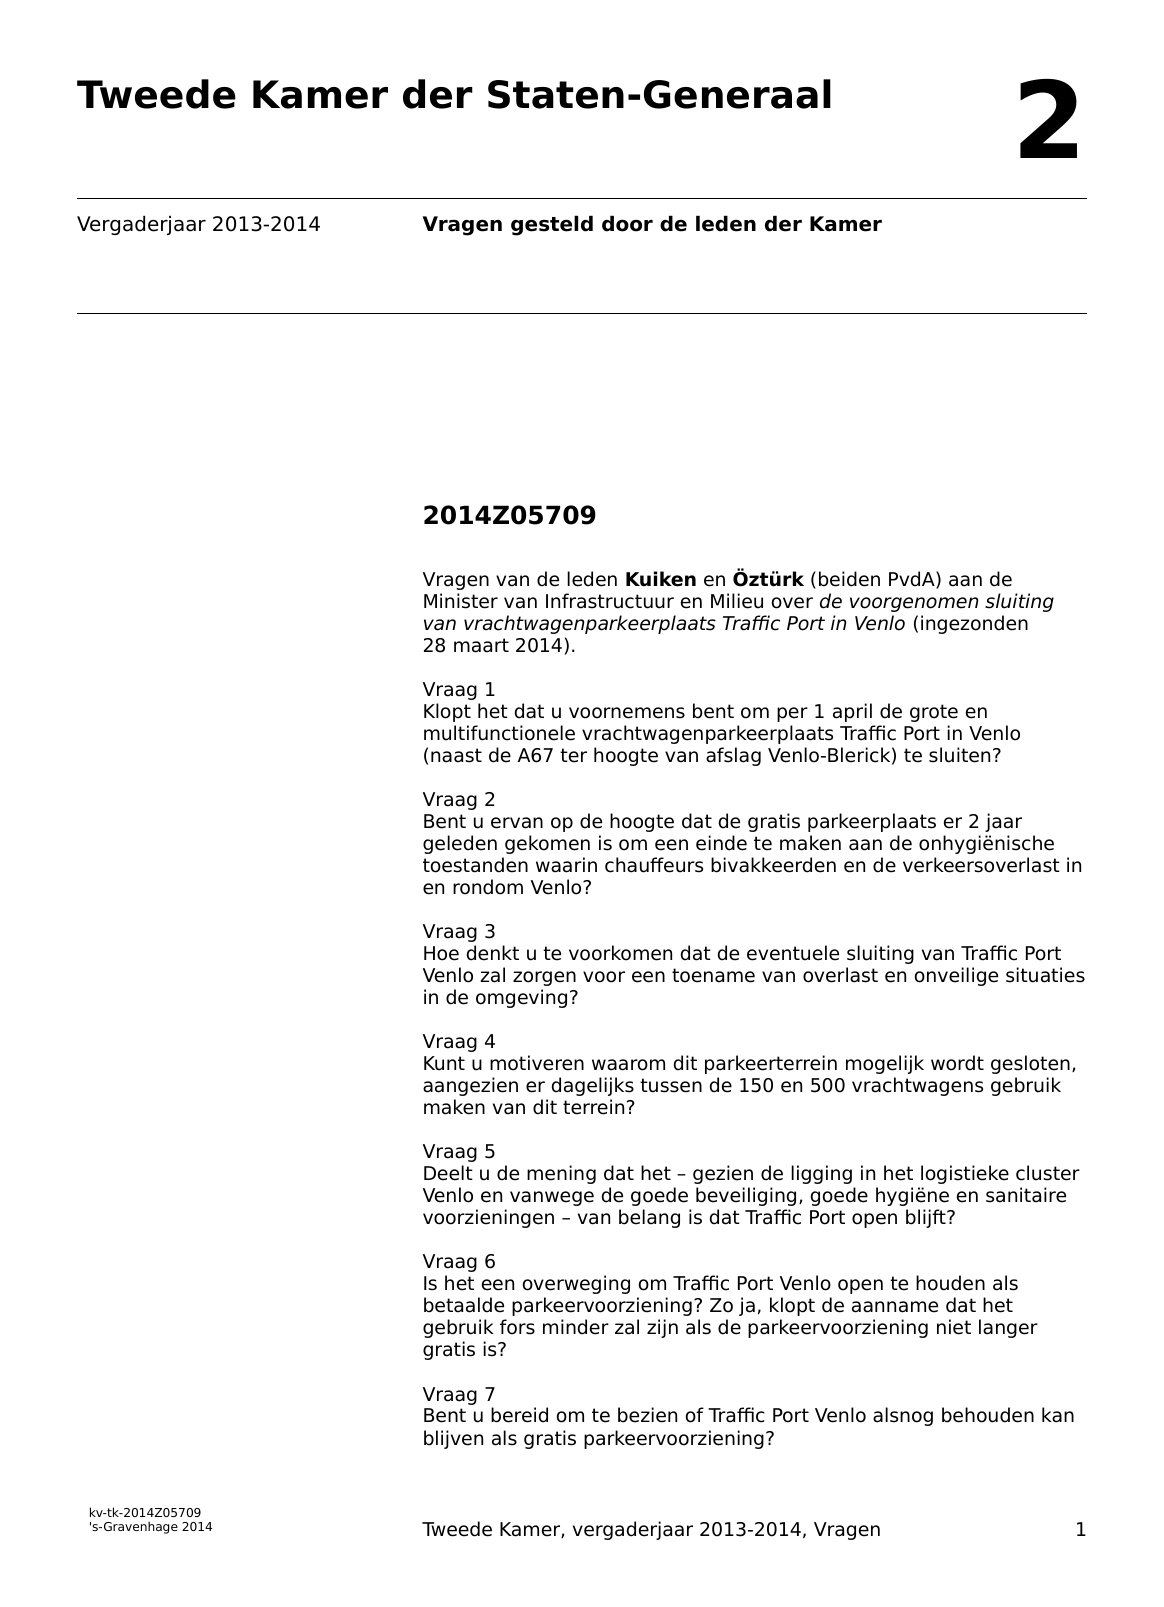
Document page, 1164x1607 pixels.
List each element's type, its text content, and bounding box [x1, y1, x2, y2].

text Vraag 1 [422, 679, 1087, 701]
text 's-Gravenhage 2014 [88, 1520, 323, 1534]
text Vraag 2 [422, 789, 1087, 811]
text Deelt u de mening dat het – gezien de ligging in het logistieke cluster Venlo en vanwege de goede beveiliging, goede hygiëne en sanitaire voorzieningen – van belang is dat Traffic Port open blijft? [422, 1163, 1087, 1229]
text Vraag 3 [422, 921, 1087, 943]
text Hoe denkt u te voorkomen dat de eventuele sluiting van Traffic Port Venlo zal zorgen voor een toename van overlast en onveilige situaties in de omgeving? [422, 943, 1087, 1009]
table_header Tweede Kamer der Staten-Generaal [77, 59, 886, 198]
table_cell Vergaderjaar 2013-2014 [77, 199, 422, 313]
text Klopt het dat u voornemens bent om per 1 april de grote en multifunctionele vrachtwagenparkeerplaats Traffic Port in Venlo (naast de A67 ter hoogte van afslag Venlo-Blerick) te sluiten? [422, 701, 1087, 767]
text Vraag 5 [422, 1141, 1087, 1163]
text Bent u bereid om te bezien of Traffic Port Venlo alsnog behouden kan blijven als gratis parkeervoorziening? [422, 1405, 1087, 1449]
table_cell Vragen gesteld door de leden der Kamer [422, 199, 1087, 313]
text Vraag 7 [422, 1383, 1087, 1405]
text Vragen van de leden Kuiken en Öztürk (beiden PvdA) aan de Minister van Infrastructuur en Milieu over de voorgenomen sluiting van vrachtwagenparkeerplaats Traffic Port in Venlo (ingezonden 28 maart 2014). [422, 569, 1087, 657]
text Bent u ervan op de hoogte dat de gratis parkeerplaats er 2 jaar geleden gekomen is om een einde te maken aan de onhygiënische toestanden waarin chauffeurs bivakkeerden en de verkeersoverlast in en rondom Venlo? [422, 811, 1087, 899]
text kv-tk-2014Z05709 [88, 1506, 323, 1520]
table_header 2 [886, 59, 1087, 198]
text 2014Z05709 [422, 501, 1087, 531]
text Vraag 4 [422, 1031, 1087, 1053]
text Is het een overweging om Traffic Port Venlo open te houden als betaalde parkeervoorziening? Zo ja, klopt de aanname dat het gebruik fors minder zal zijn als de parkeervoorziening niet langer gratis is? [422, 1273, 1087, 1361]
text Vraag 6 [422, 1251, 1087, 1273]
text Kunt u motiveren waarom dit parkeerterrein mogelijk wordt gesloten, aangezien er dagelijks tussen de 150 en 500 vrachtwagens gebruik maken van dit terrein? [422, 1053, 1087, 1119]
